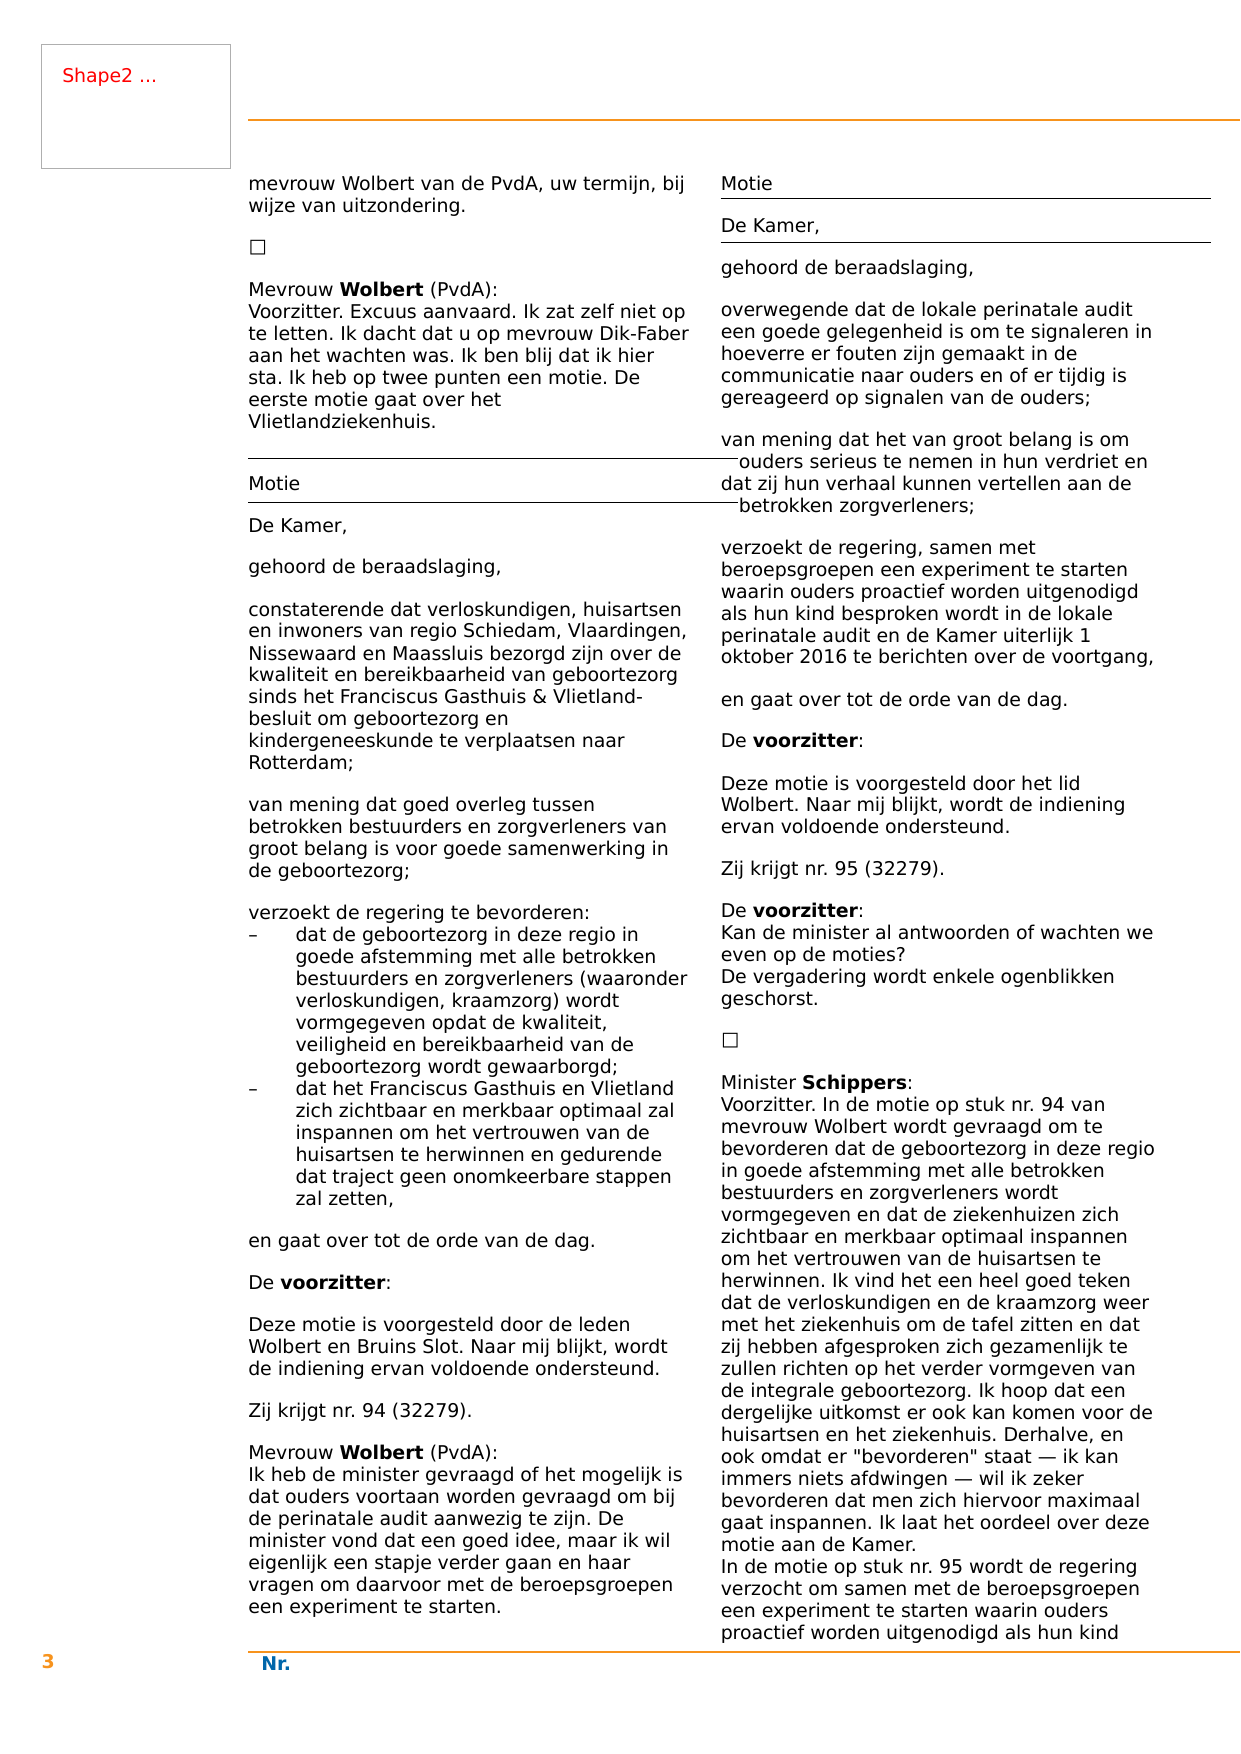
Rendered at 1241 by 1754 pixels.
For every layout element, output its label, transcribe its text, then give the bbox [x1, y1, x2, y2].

text verzoekt de regering te bevorderen: [248, 902, 691, 924]
text Deze motie is voorgesteld door het lid Wolbert. Naar mij blijkt, wordt de indiening ervan voldoende ondersteund. [721, 772, 1163, 838]
text van mening dat het van groot belang is om ouders serieus te nemen in hun verdriet en dat zij hun verhaal kunnen vertellen aan de betrokken zorgverleners; [721, 429, 1163, 517]
text Mevrouw Wolbert (PvdA): [248, 279, 691, 301]
text De vergadering wordt enkele ogenblikken geschorst. [721, 966, 1163, 1010]
text ⬜ [248, 237, 691, 259]
text overwegende dat de lokale perinatale audit een goede gelegenheid is om te signaleren in hoeverre er fouten zijn gemaakt in de communicatie naar ouders en of er tijdig is gereageerd op signalen van de ouders; [721, 299, 1163, 409]
text Kan de minister al antwoorden of wachten we even op de moties? [721, 922, 1163, 966]
text De voorzitter: [721, 900, 1163, 922]
text mevrouw Wolbert van de PvdA, uw termijn, bij wijze van uitzondering. [248, 173, 691, 217]
text gehoord de beraadslaging, [721, 257, 1163, 279]
text Zij krijgt nr. 94 (32279). [248, 1400, 691, 1422]
text Voorzitter. Excuus aanvaard. Ik zat zelf niet op te letten. Ik dacht dat u op mevrouw Dik-Faber aan het wachten was. Ik ben blij dat ik hier sta. Ik heb op twee punten een motie. De eerste motie gaat over het Vlietlandziekenhuis. [248, 301, 691, 433]
text verzoekt de regering, samen met beroepsgroepen een experiment te starten waarin ouders proactief worden uitgenodigd als hun kind besproken wordt in de lokale perinatale audit en de Kamer uiterlijk 1 oktober 2016 te berichten over de voortgang, [721, 537, 1163, 668]
text In de motie op stuk nr. 95 wordt de regering verzocht om samen met de beroepsgroepen een experiment te starten waarin ouders proactief worden uitgenodigd als hun kind [721, 1556, 1163, 1644]
text Motie [248, 472, 691, 494]
text constaterende dat verloskundigen, huisartsen en inwoners van regio Schiedam, Vlaardingen, Nissewaard en Maassluis bezorgd zijn over de kwaliteit en bereikbaarheid van geboortezorg sinds het Franciscus Gasthuis & Vlietland-besluit om geboortezorg en kindergeneeskunde te verplaatsen naar Rotterdam; [248, 598, 691, 774]
text De voorzitter: [721, 730, 1163, 752]
text Motie [721, 173, 1163, 195]
text De Kamer, [721, 215, 1163, 237]
text Deze motie is voorgesteld door de leden Wolbert en Bruins Slot. Naar mij blijkt, wordt de indiening ervan voldoende ondersteund. [248, 1314, 691, 1380]
text gehoord de beraadslaging, [248, 556, 691, 578]
text Ik heb de minister gevraagd of het mogelijk is dat ouders voortaan worden gevraagd om bij de perinatale audit aanwezig te zijn. De minister vond dat een goed idee, maar ik wil eigenlijk een stapje verder gaan en haar vragen om daarvoor met de beroepsgroepen een experiment te starten. [248, 1464, 691, 1618]
list dat de geboortezorg in deze regio in goede afstemming met alle betrokken bestuurders en zorgverleners (waaronder verloskundigen, kraamzorg) wordt vormgegeven opdat de kwaliteit, veiligheid en bereikbaarheid van de geboortezorg wordt gewaarborgd; [248, 924, 691, 1078]
text Zij krijgt nr. 95 (32279). [721, 858, 1163, 880]
text Voorzitter. In de motie op stuk nr. 94 van mevrouw Wolbert wordt gevraagd om te bevorderen dat de geboortezorg in deze regio in goede afstemming met alle betrokken bestuurders en zorgverleners wordt vormgegeven en dat de ziekenhuizen zich zichtbaar en merkbaar optimaal inspannen om het vertrouwen van de huisartsen te herwinnen. Ik vind het een heel goed teken dat de verloskundigen en de kraamzorg weer met het ziekenhuis om de tafel zitten en dat zij hebben afgesproken zich gezamenlijk te zullen richten op het verder vormgeven van de integrale geboortezorg. Ik hoop dat een dergelijke uitkomst er ook kan komen voor de huisartsen en het ziekenhuis. Derhalve, en ook omdat er "bevorderen" staat — ik kan immers niets afdwingen — wil ik zeker bevorderen dat men zich hiervoor maximaal gaat inspannen. Ik laat het oordeel over deze motie aan de Kamer. [721, 1094, 1163, 1556]
text De voorzitter: [248, 1272, 691, 1294]
text en gaat over tot de orde van de dag. [721, 688, 1163, 710]
text Mevrouw Wolbert (PvdA): [248, 1442, 691, 1464]
text Minister Schippers: [721, 1072, 1163, 1094]
text ⬜ [721, 1030, 1163, 1052]
text De Kamer, [248, 514, 691, 536]
list dat het Franciscus Gasthuis en Vlietland zich zichtbaar en merkbaar optimaal zal inspannen om het vertrouwen van de huisartsen te herwinnen en gedurende dat traject geen onomkeerbare stappen zal zetten, [248, 1078, 691, 1210]
text en gaat over tot de orde van de dag. [248, 1230, 691, 1252]
text van mening dat goed overleg tussen betrokken bestuurders en zorgverleners van groot belang is voor goede samenwerking in de geboortezorg; [248, 794, 691, 882]
